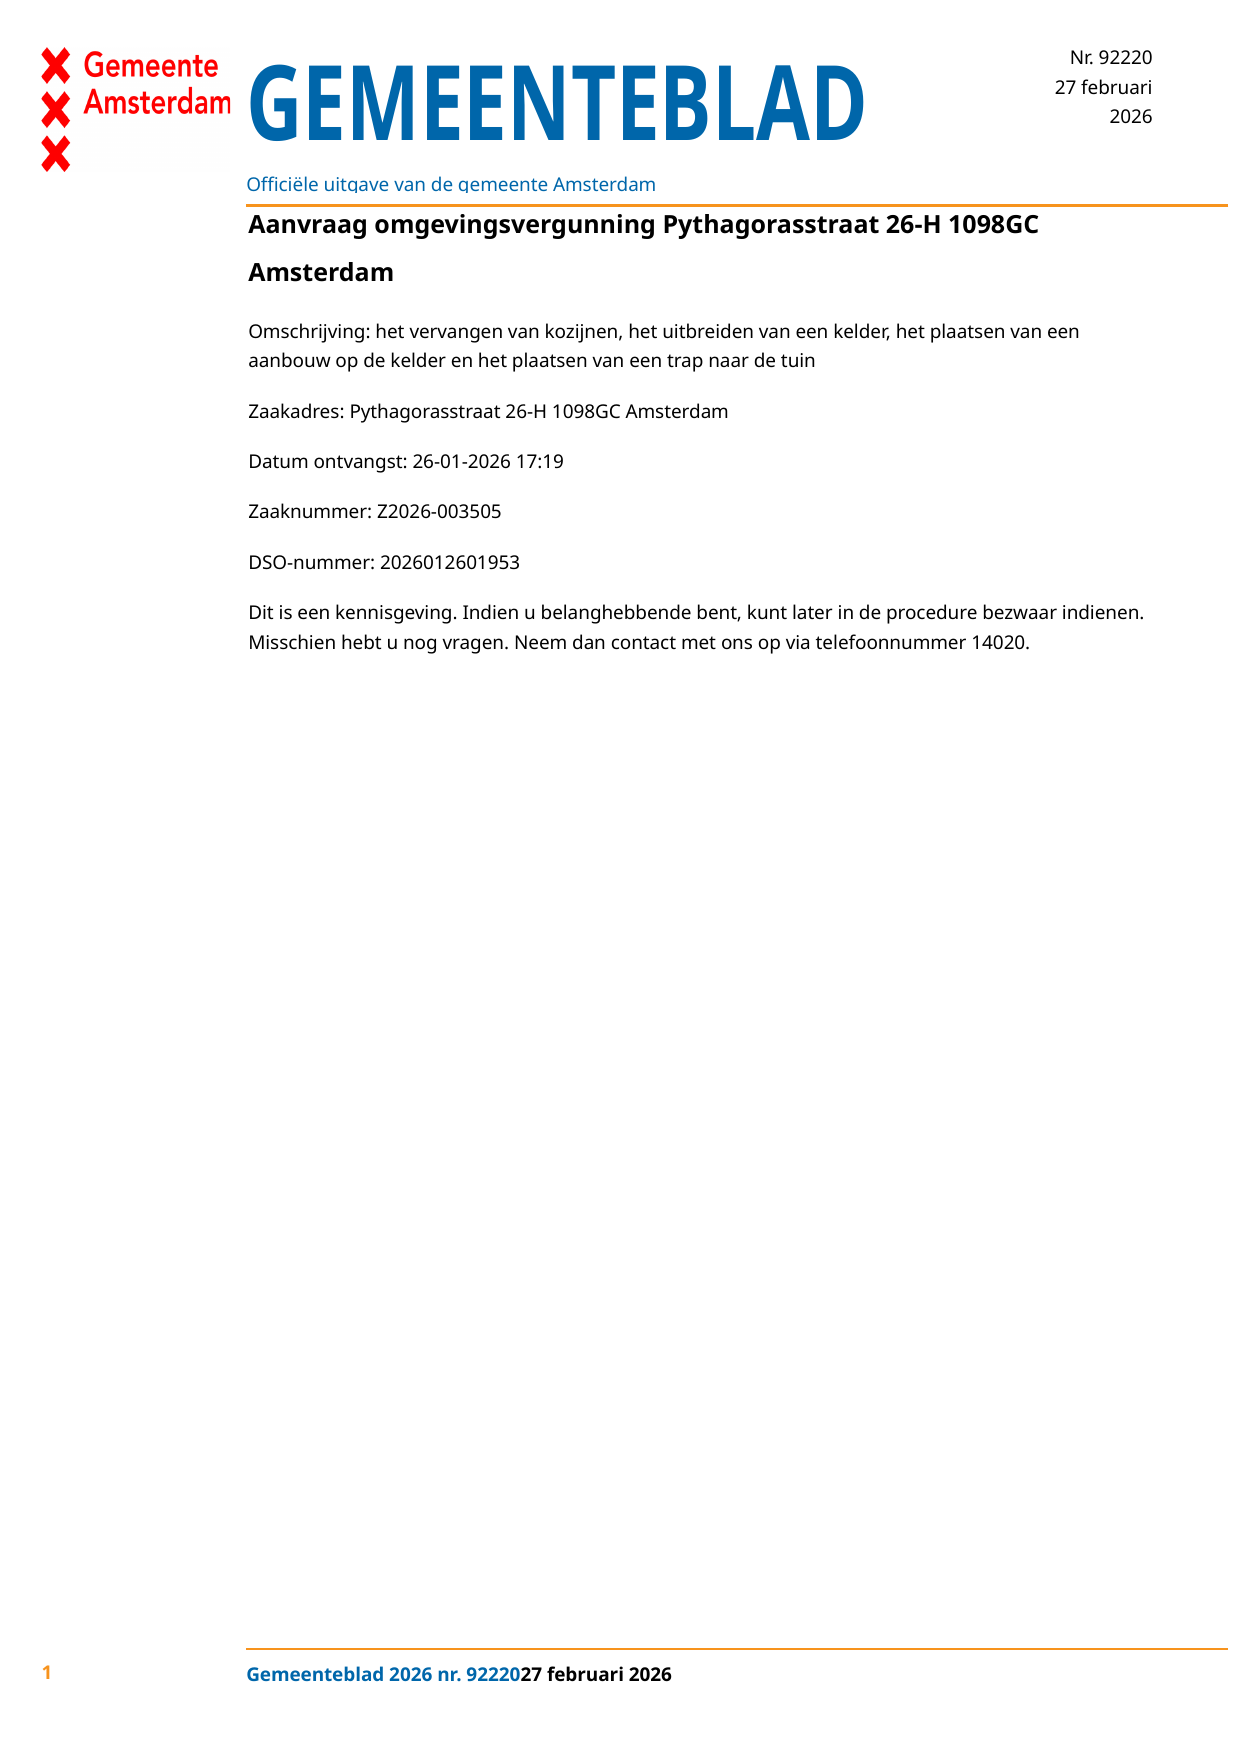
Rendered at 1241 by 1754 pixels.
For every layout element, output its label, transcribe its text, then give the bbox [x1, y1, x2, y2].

text Dit is een kennisgeving. Indien u belanghebbende bent, kunt later in de procedure bezwaar indienen. Misschien hebt u nog vragen. Neem dan contact met ons op via telefoonnummer 14020. [248, 599, 1152, 655]
text Datum ontvangst: 26-01-2026 17:19 [248, 448, 1152, 474]
text DSO-nummer: 2026012601953 [248, 549, 1152, 575]
text Aanvraag omgevingsvergunning Pythagorasstraat 26-H 1098GC Amsterdam [248, 207, 1152, 288]
text Zaaknummer: Z2026-003505 [248, 499, 1152, 524]
text Omschrijving: het vervangen van kozijnen, het uitbreiden van een kelder, het plaatsen van een aanbouw op de kelder en het plaatsen van een trap naar de tuin [248, 318, 1152, 373]
picture [41, 47, 231, 172]
text Zaakadres: Pythagorasstraat 26-H 1098GC Amsterdam [248, 398, 1152, 424]
